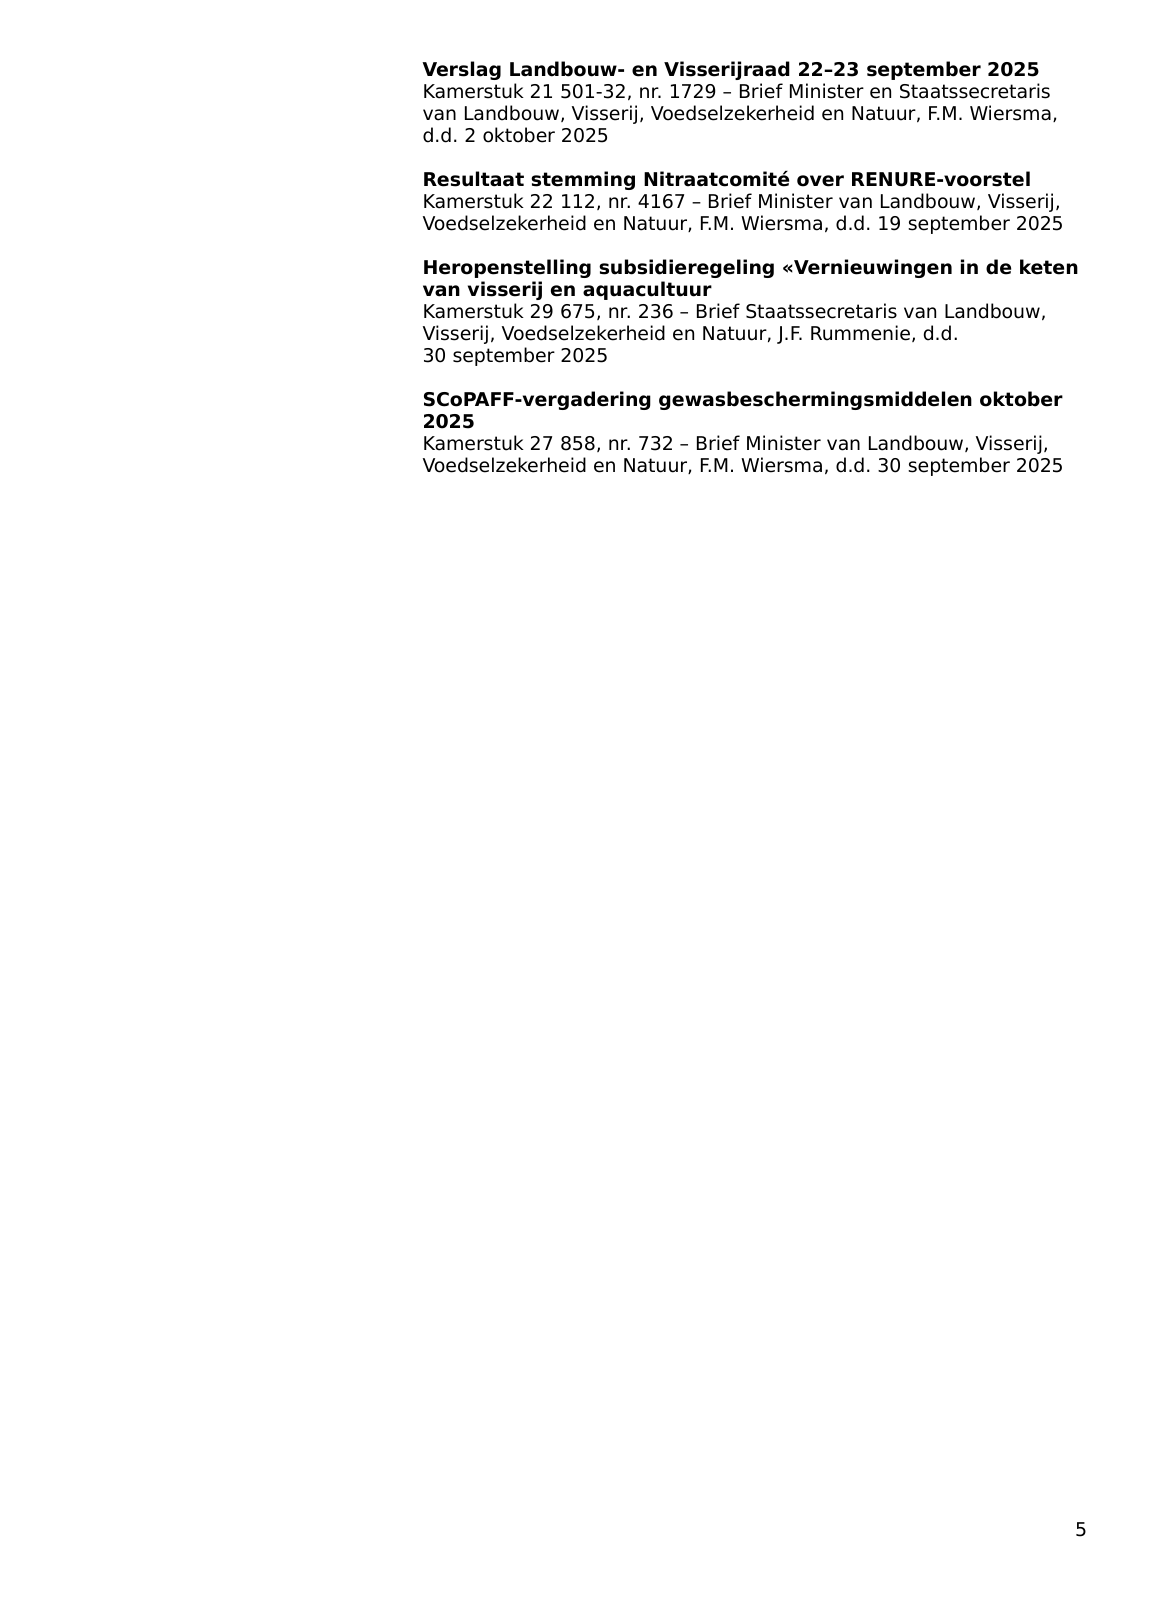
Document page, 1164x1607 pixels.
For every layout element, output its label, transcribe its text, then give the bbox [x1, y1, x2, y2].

text Heropenstelling subsidieregeling «Vernieuwingen in de keten van visserij en aquacultuur [422, 257, 1087, 301]
text Kamerstuk 21 501-32, nr. 1729 – Brief Minister en Staatssecretaris van Landbouw, Visserij, Voedselzekerheid en Natuur, F.M. Wiersma, d.d. 2 oktober 2025 [422, 81, 1087, 147]
text SCoPAFF-vergadering gewasbeschermingsmiddelen oktober 2025 [422, 389, 1087, 433]
text Kamerstuk 22 112, nr. 4167 – Brief Minister van Landbouw, Visserij, Voedselzekerheid en Natuur, F.M. Wiersma, d.d. 19 september 2025 [422, 191, 1087, 235]
text Verslag Landbouw- en Visserijraad 22–23 september 2025 [422, 59, 1087, 81]
text Kamerstuk 29 675, nr. 236 – Brief Staatssecretaris van Landbouw, Visserij, Voedselzekerheid en Natuur, J.F. Rummenie, d.d. 30 september 2025 [422, 301, 1087, 367]
text Resultaat stemming Nitraatcomité over RENURE-voorstel [422, 169, 1087, 191]
text Kamerstuk 27 858, nr. 732 – Brief Minister van Landbouw, Visserij, Voedselzekerheid en Natuur, F.M. Wiersma, d.d. 30 september 2025 [422, 433, 1087, 477]
